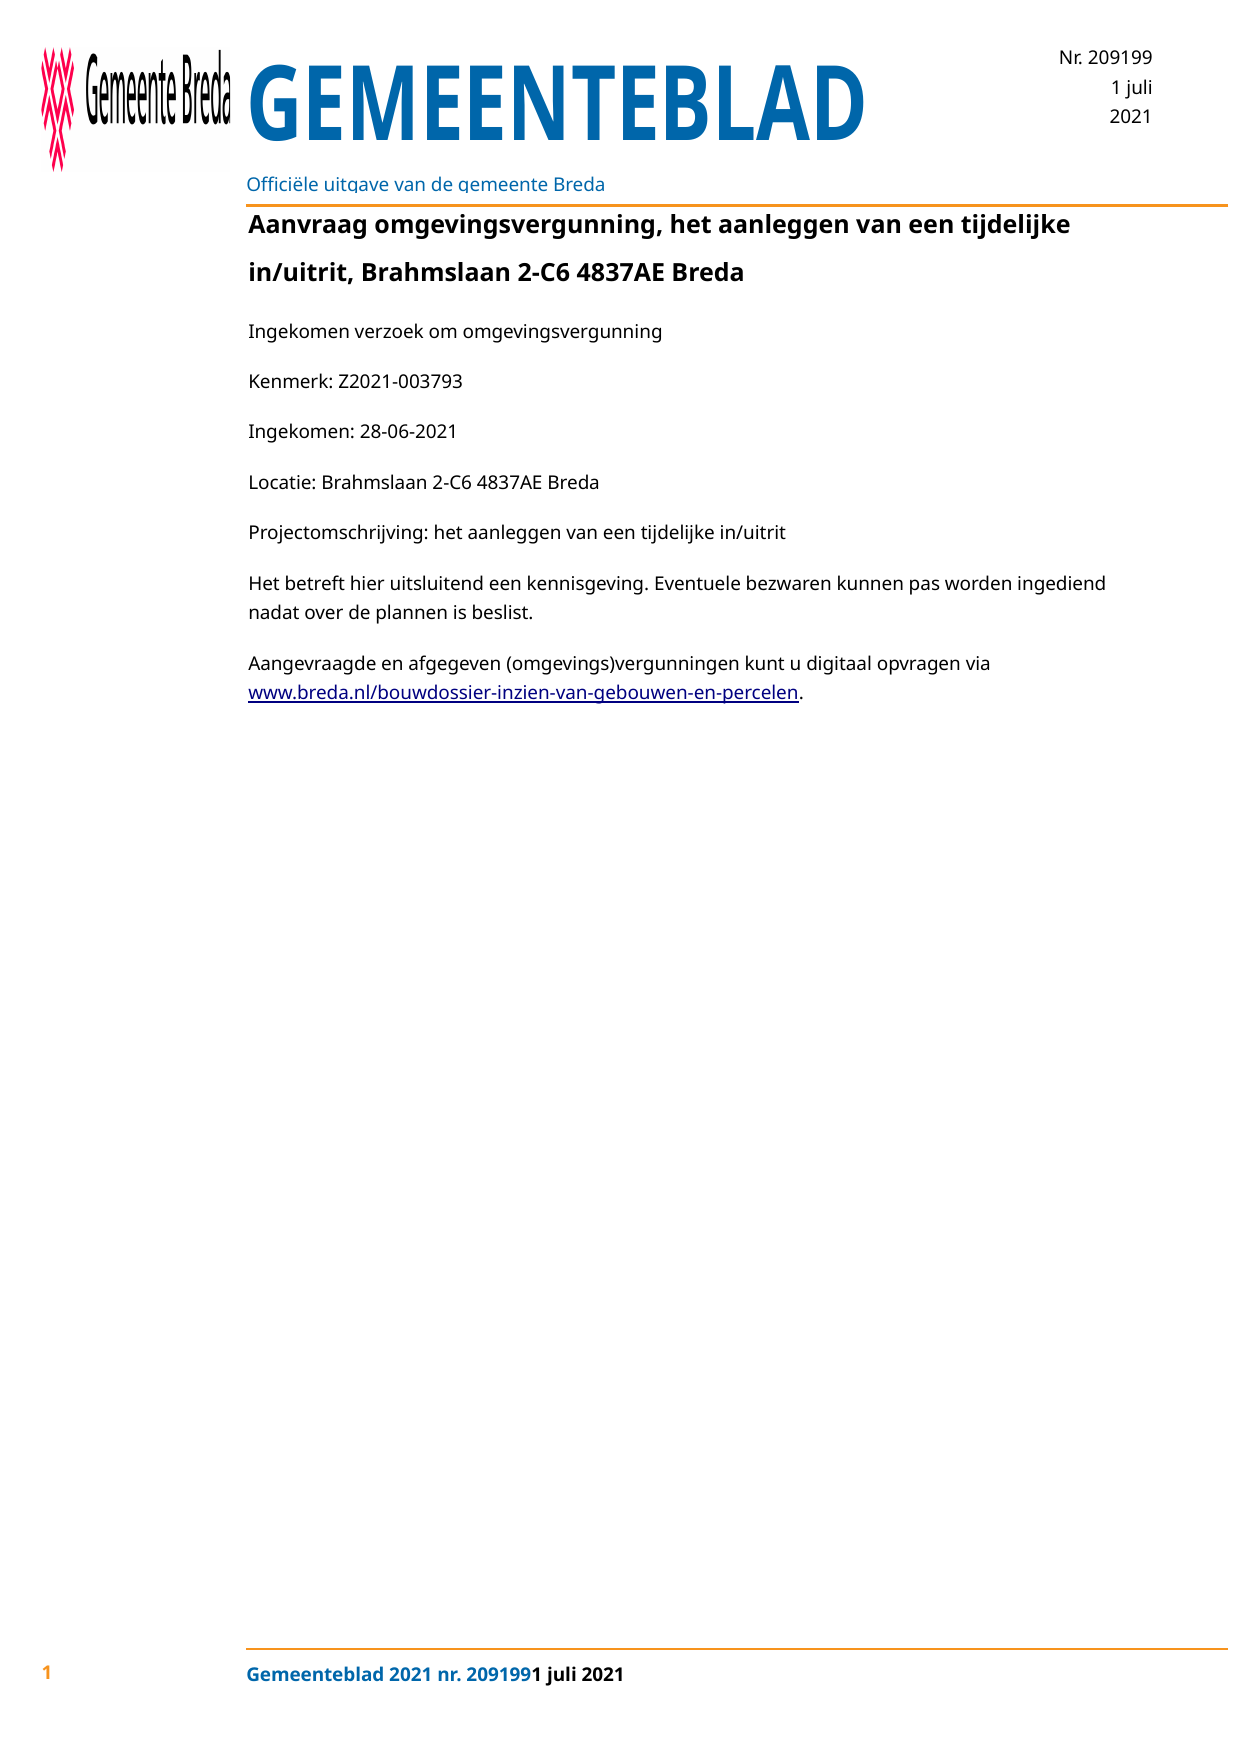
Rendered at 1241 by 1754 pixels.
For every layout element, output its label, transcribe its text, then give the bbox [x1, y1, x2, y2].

text Ingekomen: 28-06-2021 [248, 419, 1152, 444]
text Projectomschrijving: het aanleggen van een tijdelijke in/uitrit [248, 519, 1152, 545]
text Ingekomen verzoek om omgevingsvergunning [248, 318, 1152, 344]
text Kenmerk: Z2021-003793 [248, 368, 1152, 394]
picture [41, 47, 231, 172]
text Aanvraag omgevingsvergunning, het aanleggen van een tijdelijke in/uitrit, Brahmslaan 2-C6 4837AE Breda [248, 207, 1152, 288]
text Aangevraagde en afgegeven (omgevings)vergunningen kunt u digitaal opvragen via www.breda.nl/bouwdossier-inzien-van-gebouwen-en-percelen. [248, 650, 1152, 705]
text Het betreft hier uitsluitend een kennisgeving. Eventuele bezwaren kunnen pas worden ingediend nadat over de plannen is beslist. [248, 570, 1152, 625]
text Locatie: Brahmslaan 2-C6 4837AE Breda [248, 469, 1152, 495]
